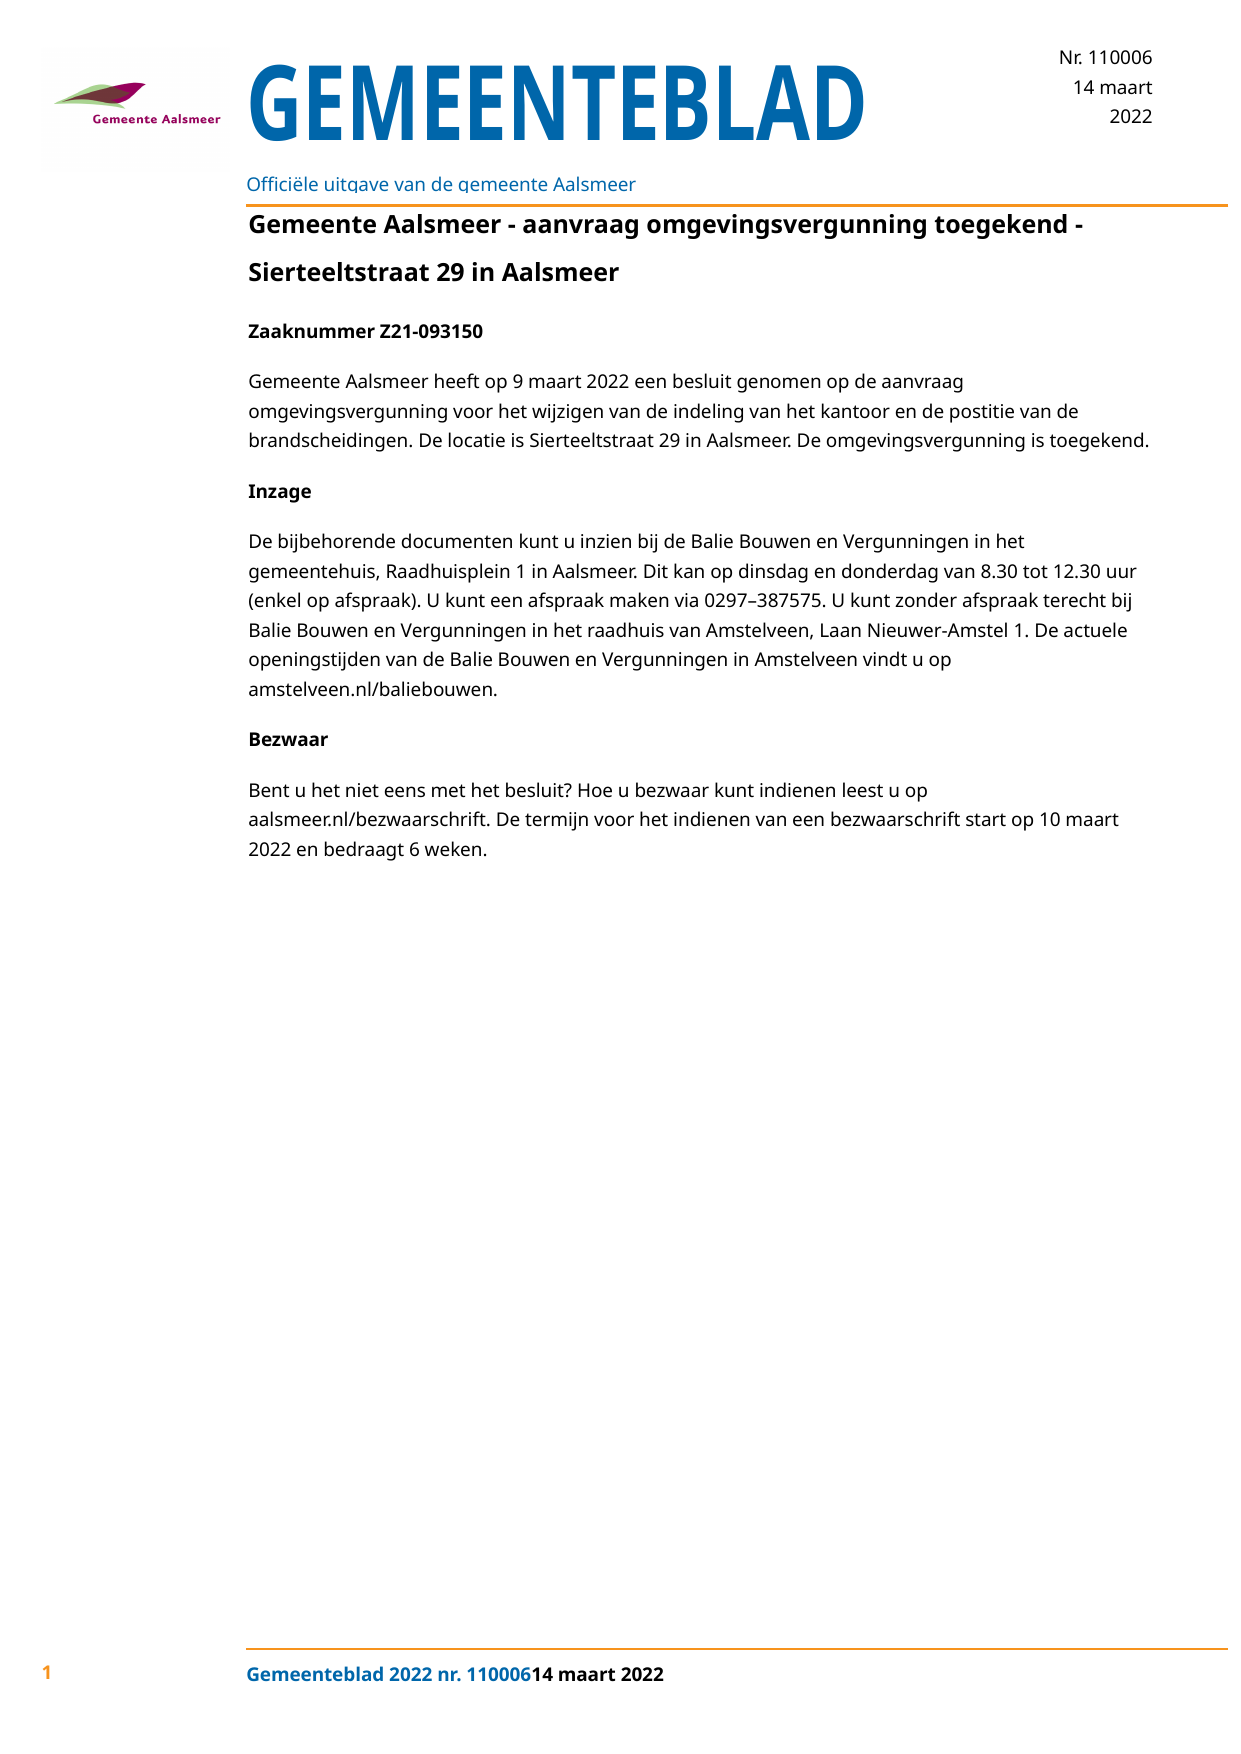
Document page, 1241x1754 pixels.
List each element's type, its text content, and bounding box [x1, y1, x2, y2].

text Bezwaar [248, 727, 1152, 752]
text Inzage [248, 478, 1152, 504]
picture [41, 47, 231, 172]
text De bijbehorende documenten kunt u inzien bij de Balie Bouwen en Vergunningen in het gemeentehuis, Raadhuisplein 1 in Aalsmeer. Dit kan op dinsdag en donderdag van 8.30 tot 12.30 uur (enkel op afspraak). U kunt een afspraak maken via 0297–387575. U kunt zonder afspraak terecht bij Balie Bouwen en Vergunningen in het raadhuis van Amstelveen, Laan Nieuwer-Amstel 1. De actuele openingstijden van de Balie Bouwen en Vergunningen in Amstelveen vindt u op amstelveen.nl/baliebouwen. [248, 528, 1152, 702]
text Bent u het niet eens met het besluit? Hoe u bezwaar kunt indienen leest u op aalsmeer.nl/bezwaarschrift. De termijn voor het indienen van een bezwaarschrift start op 10 maart 2022 en bedraagt 6 weken. [248, 777, 1152, 862]
text Gemeente Aalsmeer - aanvraag omgevingsvergunning toegekend - Sierteeltstraat 29 in Aalsmeer [248, 207, 1152, 288]
text Zaaknummer Z21-093150 [248, 318, 1152, 344]
text Gemeente Aalsmeer heeft op 9 maart 2022 een besluit genomen op de aanvraag omgevingsvergunning voor het wijzigen van de indeling van het kantoor en de postitie van de brandscheidingen. De locatie is Sierteeltstraat 29 in Aalsmeer. De omgevingsvergunning is toegekend. [248, 368, 1152, 453]
